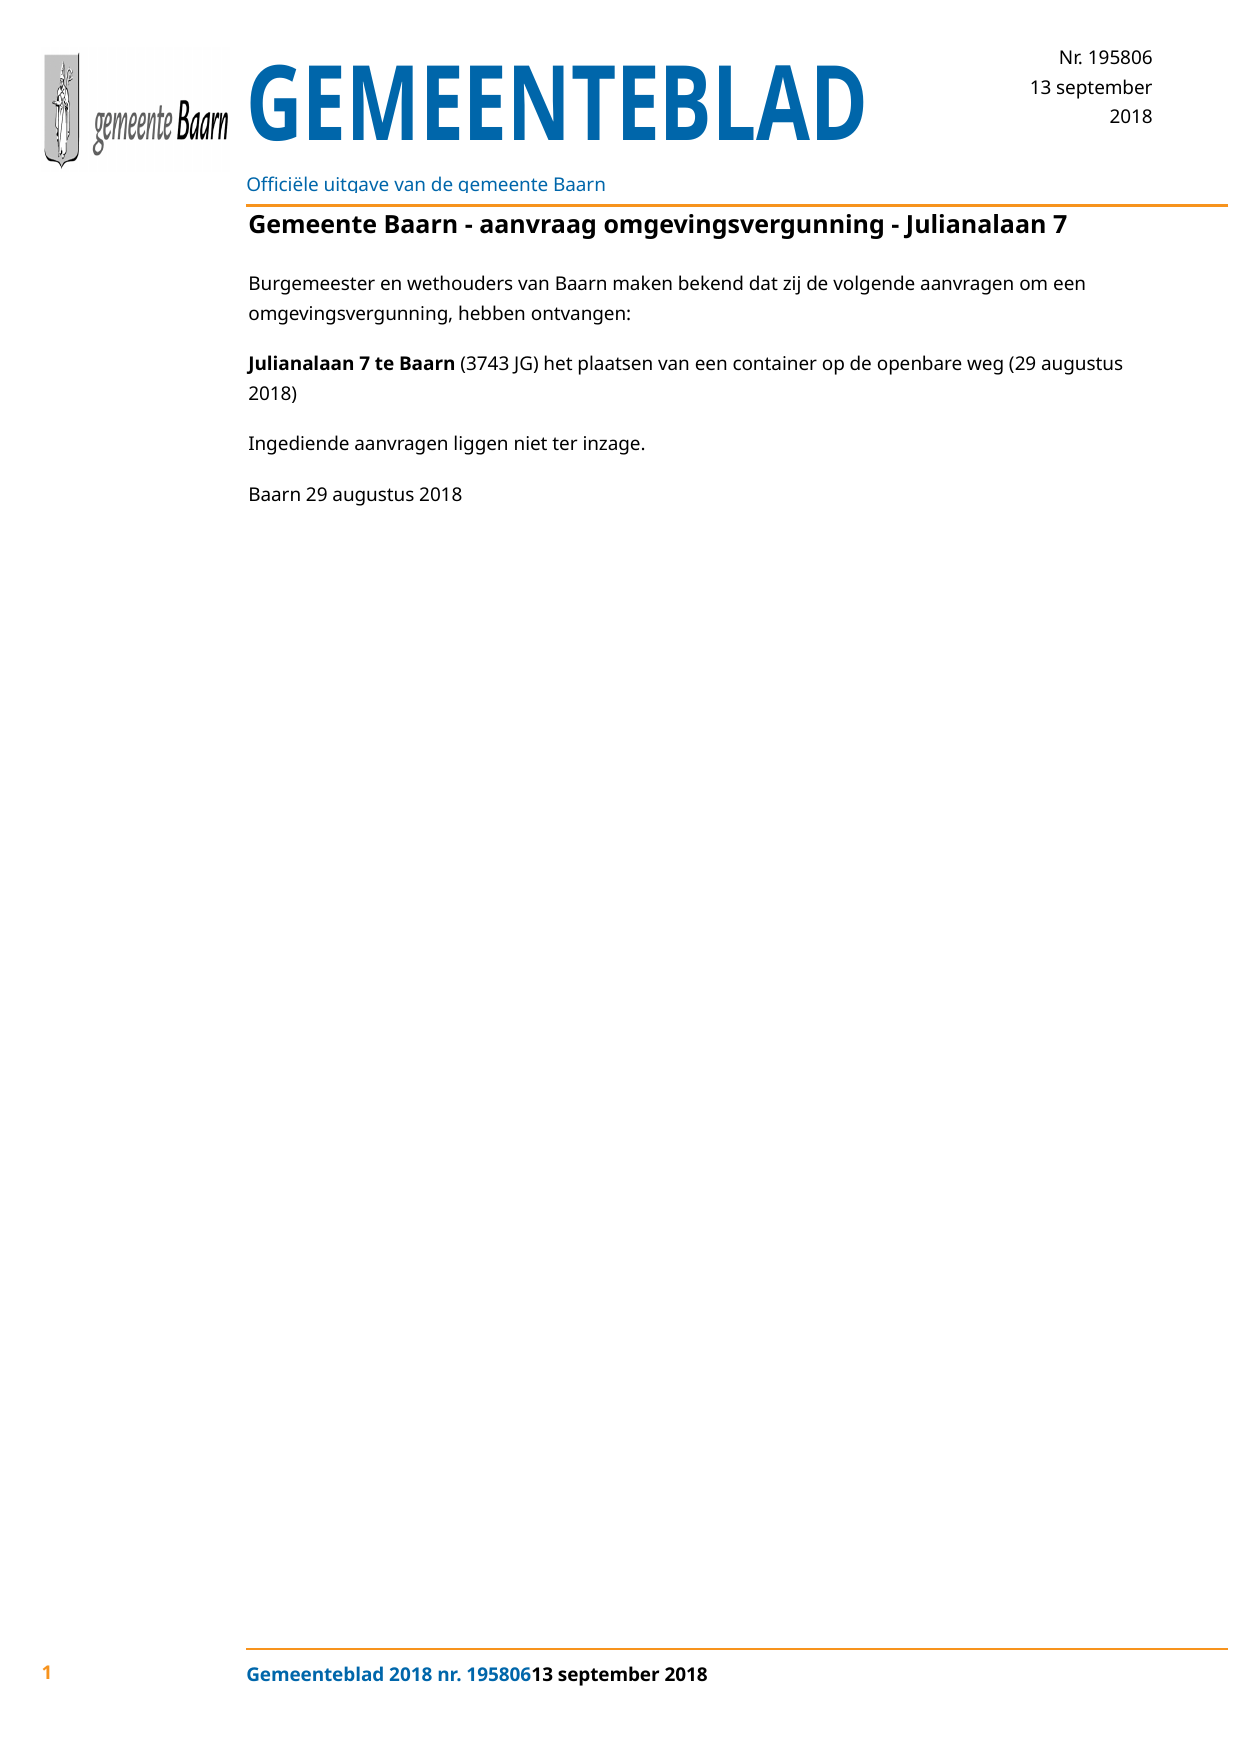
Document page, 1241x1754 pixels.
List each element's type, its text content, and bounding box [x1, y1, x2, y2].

text Ingediende aanvragen liggen niet ter inzage. [248, 430, 1152, 456]
text Baarn 29 augustus 2018 [248, 481, 1152, 506]
text Burgemeester en wethouders van Baarn maken bekend dat zij de volgende aanvragen om een omgevingsvergunning, hebben ontvangen: [248, 270, 1152, 326]
text Gemeente Baarn - aanvraag omgevingsvergunning - Julianalaan 7 [248, 207, 1152, 241]
text Julianalaan 7 te Baarn (3743 JG) het plaatsen van een container op de openbare weg (29 augustus 2018) [248, 350, 1152, 406]
picture [41, 47, 231, 172]
